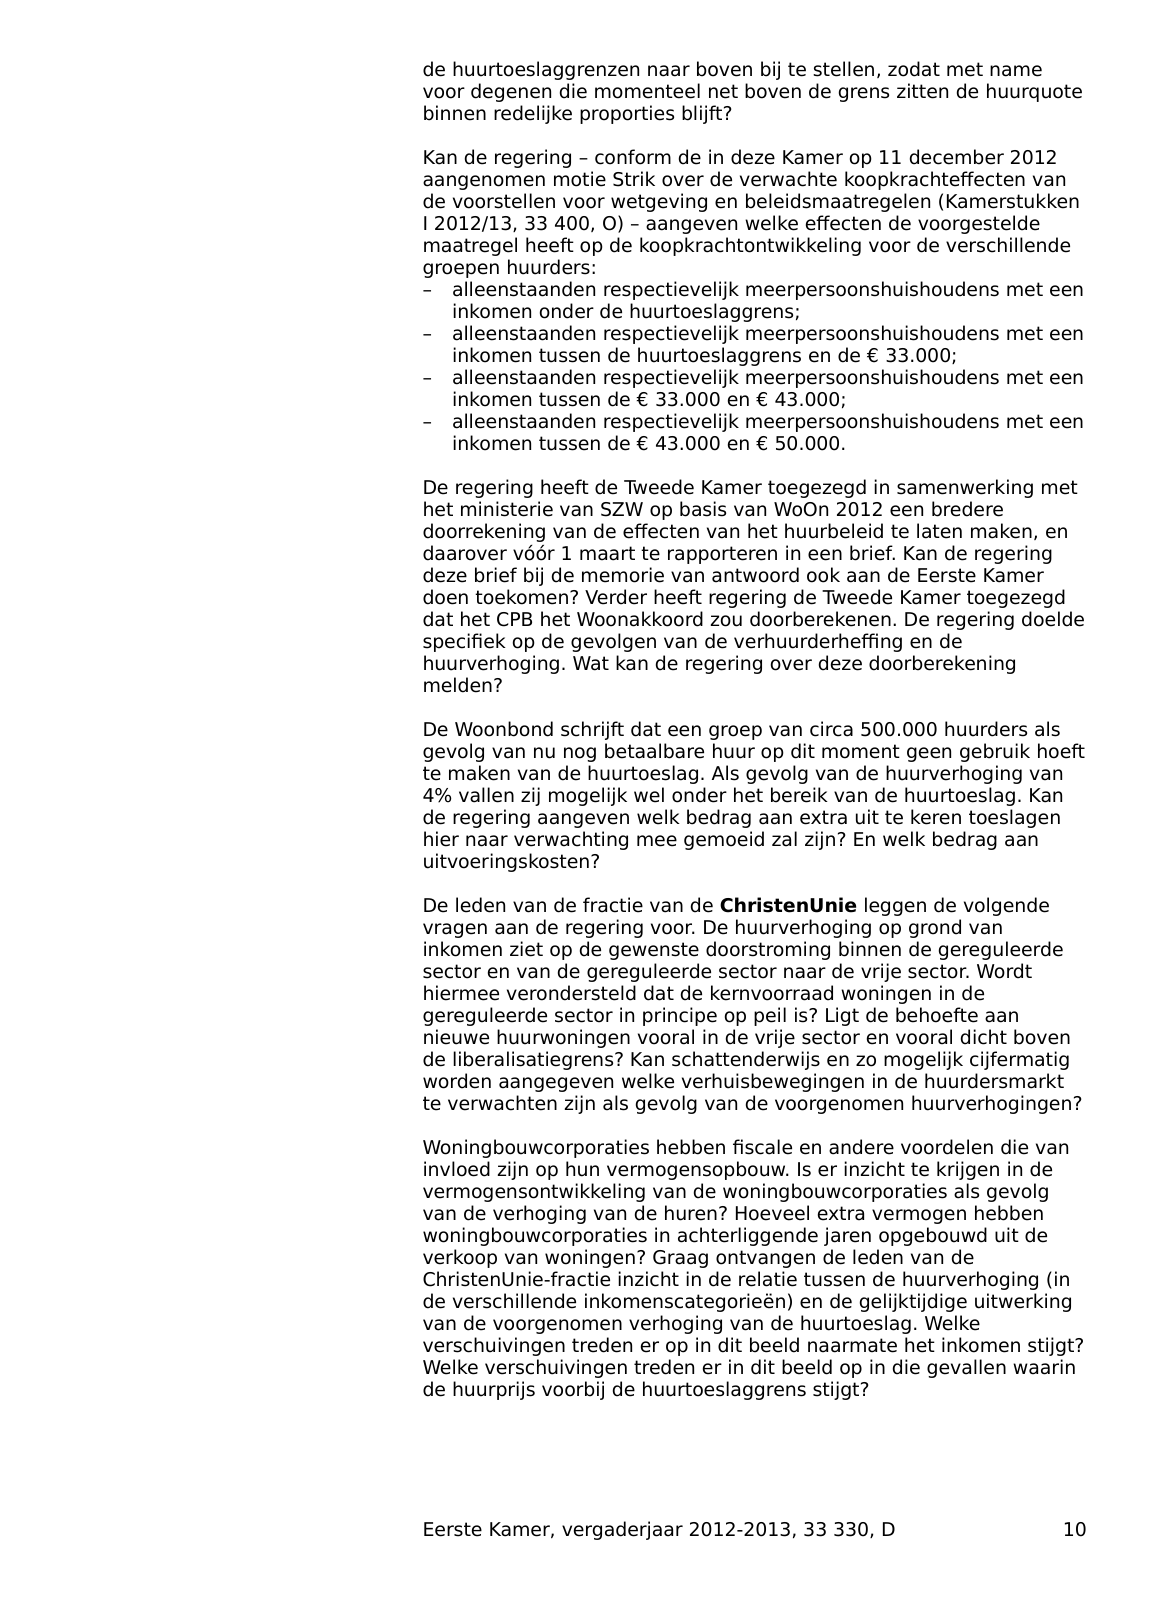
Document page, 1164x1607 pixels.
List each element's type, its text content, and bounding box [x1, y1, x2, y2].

text – alleenstaanden respectievelijk meerpersoonshuishoudens met een inkomen onder de huurtoeslaggrens; [422, 279, 1087, 323]
text – alleenstaanden respectievelijk meerpersoonshuishoudens met een inkomen tussen de € 43.000 en € 50.000. [422, 411, 1087, 455]
text – alleenstaanden respectievelijk meerpersoonshuishoudens met een inkomen tussen de huurtoeslaggrens en de € 33.000; [422, 323, 1087, 367]
text de huurtoeslaggrenzen naar boven bij te stellen, zodat met name voor degenen die momenteel net boven de grens zitten de huurquote binnen redelijke proporties blijft? [422, 59, 1087, 125]
text Woningbouwcorporaties hebben fiscale en andere voordelen die van invloed zijn op hun vermogensopbouw. Is er inzicht te krijgen in de vermogensontwikkeling van de woningbouwcorporaties als gevolg van de verhoging van de huren? Hoeveel extra vermogen hebben woningbouwcorporaties in achterliggende jaren opgebouwd uit de verkoop van woningen? Graag ontvangen de leden van de ChristenUnie-fractie inzicht in de relatie tussen de huurverhoging (in de verschillende inkomenscategorieën) en de gelijktijdige uitwerking van de voorgenomen verhoging van de huurtoeslag. Welke verschuivingen treden er op in dit beeld naarmate het inkomen stijgt? Welke verschuivingen treden er in dit beeld op in die gevallen waarin de huurprijs voorbij de huurtoeslaggrens stijgt? [422, 1137, 1087, 1401]
text De regering heeft de Tweede Kamer toegezegd in samenwerking met het ministerie van SZW op basis van WoOn 2012 een bredere doorrekening van de effecten van het huurbeleid te laten maken, en daarover vóór 1 maart te rapporteren in een brief. Kan de regering deze brief bij de memorie van antwoord ook aan de Eerste Kamer doen toekomen? Verder heeft regering de Tweede Kamer toegezegd dat het CPB het Woonakkoord zou doorberekenen. De regering doelde specifiek op de gevolgen van de verhuurderheffing en de huurverhoging. Wat kan de regering over deze doorberekening melden? [422, 477, 1087, 697]
text De Woonbond schrijft dat een groep van circa 500.000 huurders als gevolg van nu nog betaalbare huur op dit moment geen gebruik hoeft te maken van de huurtoeslag. Als gevolg van de huurverhoging van 4% vallen zij mogelijk wel onder het bereik van de huurtoeslag. Kan de regering aangeven welk bedrag aan extra uit te keren toeslagen hier naar verwachting mee gemoeid zal zijn? En welk bedrag aan uitvoeringskosten? [422, 719, 1087, 873]
text – alleenstaanden respectievelijk meerpersoonshuishoudens met een inkomen tussen de € 33.000 en € 43.000; [422, 367, 1087, 411]
text Kan de regering – conform de in deze Kamer op 11 december 2012 aangenomen motie Strik over de verwachte koopkrachteffecten van de voorstellen voor wetgeving en beleidsmaatregelen (Kamerstukken I 2012/13, 33 400, O) – aangeven welke effecten de voorgestelde maatregel heeft op de koopkrachtontwikkeling voor de verschillende groepen huurders: [422, 147, 1087, 279]
text De leden van de fractie van de ChristenUnie leggen de volgende vragen aan de regering voor. De huurverhoging op grond van inkomen ziet op de gewenste doorstroming binnen de gereguleerde sector en van de gereguleerde sector naar de vrije sector. Wordt hiermee verondersteld dat de kernvoorraad woningen in de gereguleerde sector in principe op peil is? Ligt de behoefte aan nieuwe huurwoningen vooral in de vrije sector en vooral dicht boven de liberalisatiegrens? Kan schattenderwijs en zo mogelijk cijfermatig worden aangegeven welke verhuisbewegingen in de huurdersmarkt te verwachten zijn als gevolg van de voorgenomen huurverhogingen? [422, 895, 1087, 1115]
